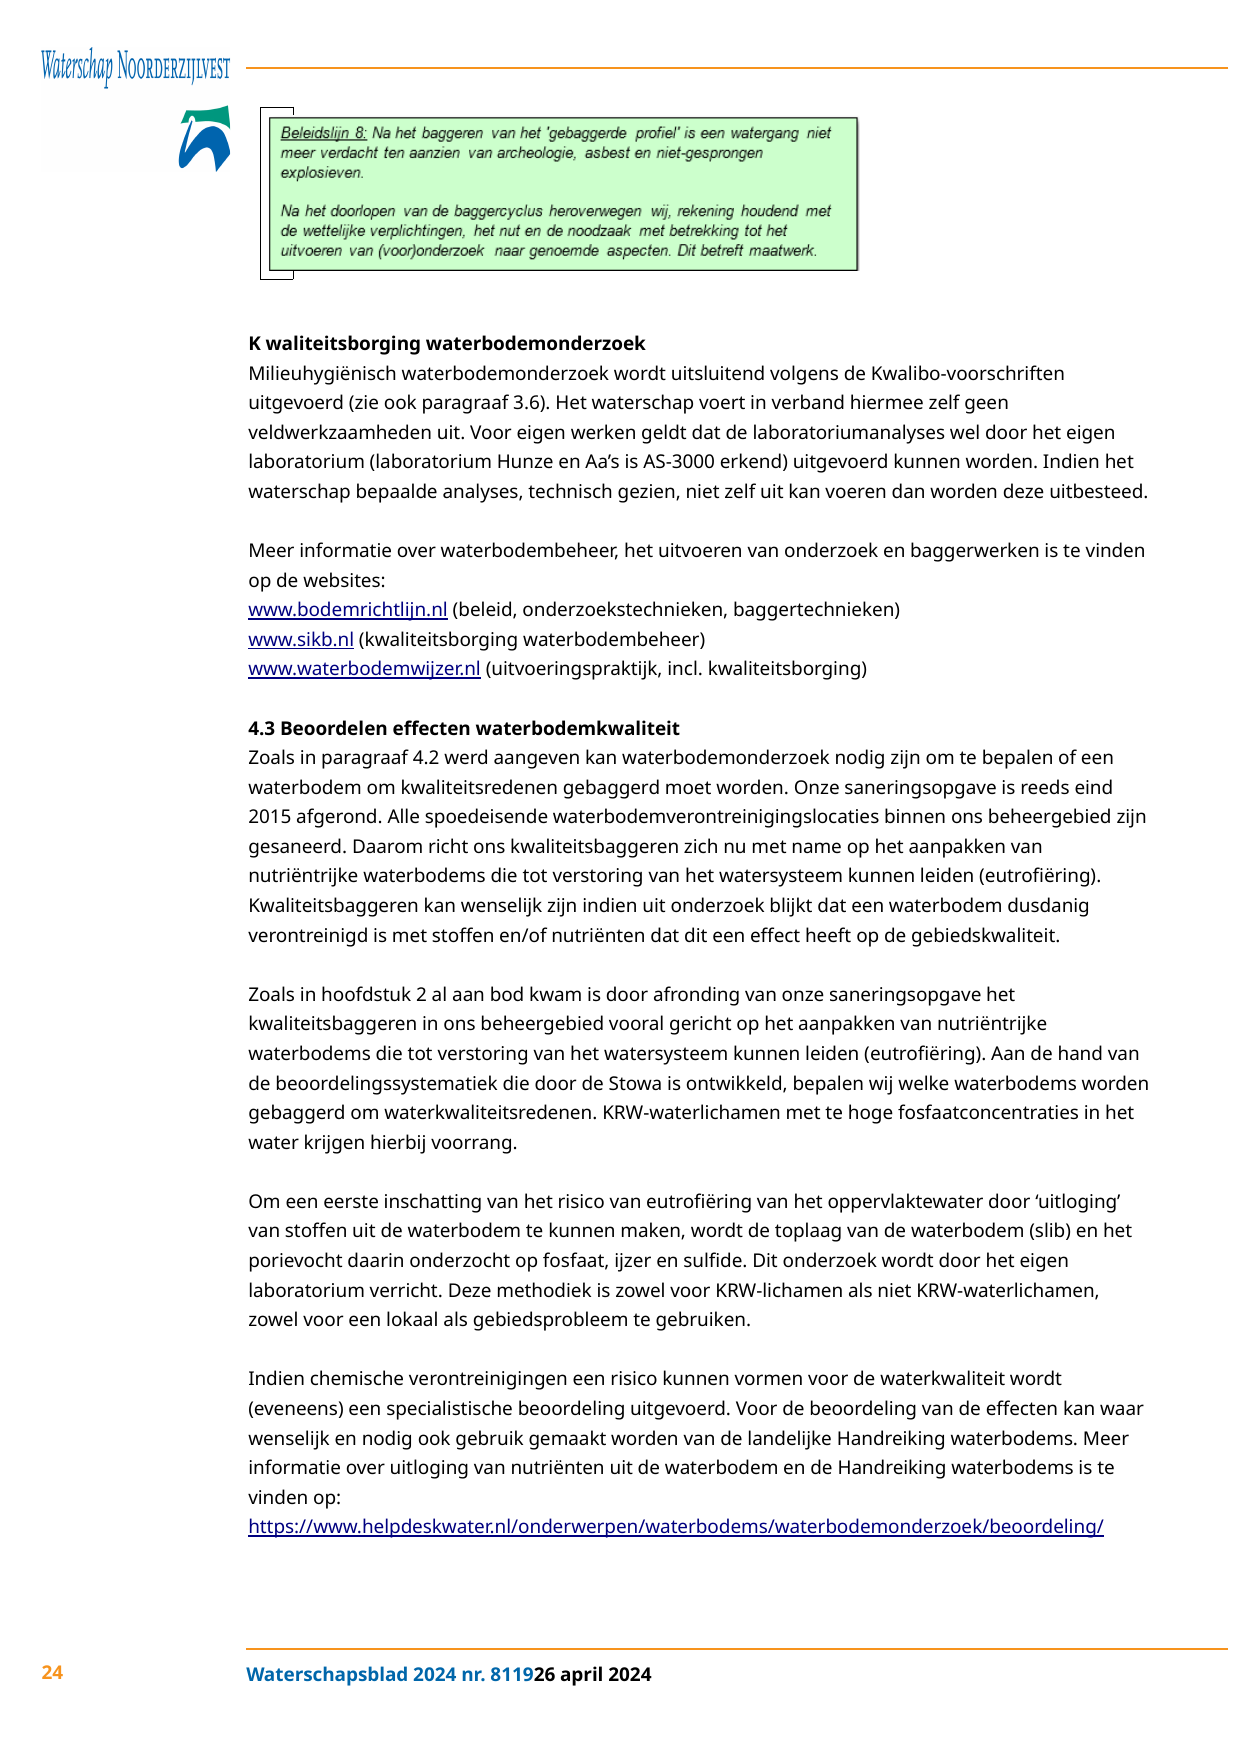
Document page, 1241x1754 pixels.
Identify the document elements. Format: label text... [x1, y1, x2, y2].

text Zoals in paragraaf 4.2 werd aangeven kan waterbodemonderzoek nodig zijn om te bepalen of een waterbodem om kwaliteitsredenen gebaggerd moet worden. Onze saneringsopgave is reeds eind 2015 afgerond. Alle spoedeisende waterbodemverontreinigingslocaties binnen ons beheergebied zijn gesaneerd. Daarom richt ons kwaliteitsbaggeren zich nu met name op het aanpakken van nutriëntrijke waterbodems die tot verstoring van het watersysteem kunnen leiden (eutrofiëring). Kwaliteitsbaggeren kan wenselijk zijn indien uit onderzoek blijkt dat een waterbodem dusdanig verontreinigd is met stoffen en/of nutriënten dat dit een effect heeft op de gebiedskwaliteit. [248, 744, 1152, 948]
picture [41, 47, 231, 172]
text K waliteitsborging waterbodemonderzoek [248, 330, 1152, 356]
text 4.3 Beoordelen effecten waterbodemkwaliteit [248, 715, 1152, 741]
text www.sikb.nl (kwaliteitsborging waterbodembeheer) [248, 626, 1152, 652]
picture [268, 115, 860, 271]
text www.bodemrichtlijn.nl (beleid, onderzoekstechnieken, baggertechnieken) [248, 596, 1152, 622]
text Om een eerste inschatting van het risico van eutrofiëring van het oppervlaktewater door ‘uitloging’ van stoffen uit de waterbodem te kunnen maken, wordt de toplaag van de waterbodem (slib) en het porievocht daarin onderzocht op fosfaat, ijzer en sulfide. Dit onderzoek wordt door het eigen laboratorium verricht. Deze methodiek is zowel voor KRW-lichamen als niet KRW-waterlichamen, zowel voor een lokaal als gebiedsprobleem te gebruiken. [248, 1188, 1152, 1332]
text Milieuhygiënisch waterbodemonderzoek wordt uitsluitend volgens de Kwalibo-voorschriften uitgevoerd (zie ook paragraaf 3.6). Het waterschap voert in verband hiermee zelf geen veldwerkzaamheden uit. Voor eigen werken geldt dat de laboratoriumanalyses wel door het eigen laboratorium (laboratorium Hunze en Aa’s is AS-3000 erkend) uitgevoerd kunnen worden. Indien het waterschap bepaalde analyses, technisch gezien, niet zelf uit kan voeren dan worden deze uitbesteed. [248, 360, 1152, 504]
text Zoals in hoofdstuk 2 al aan bod kwam is door afronding van onze saneringsopgave het kwaliteitsbaggeren in ons beheergebied vooral gericht op het aanpakken van nutriëntrijke waterbodems die tot verstoring van het watersysteem kunnen leiden (eutrofiëring). Aan de hand van de beoordelingssystematiek die door de Stowa is ontwikkeld, bepalen wij welke waterbodems worden gebaggerd om waterkwaliteitsredenen. KRW-waterlichamen met te hoge fosfaatconcentraties in het water krijgen hierbij voorrang. [248, 981, 1152, 1155]
text Indien chemische verontreinigingen een risico kunnen vormen voor de waterkwaliteit wordt (eveneens) een specialistische beoordeling uitgevoerd. Voor de beoordeling van de effecten kan waar wenselijk en nodig ook gebruik gemaakt worden van de landelijke Handreiking waterbodems. Meer informatie over uitloging van nutriënten uit de waterbodem en de Handreiking waterbodems is te vinden op: [248, 1366, 1152, 1510]
text www.waterbodemwijzer.nl (uitvoeringspraktijk, incl. kwaliteitsborging) [248, 656, 1152, 681]
text Meer informatie over waterbodembeheer, het uitvoeren van onderzoek en baggerwerken is te vinden op de websites: [248, 537, 1152, 593]
text https://www.helpdeskwater.nl/onderwerpen/waterbodems/waterbodemonderzoek/beoordeling/ [248, 1513, 1152, 1539]
